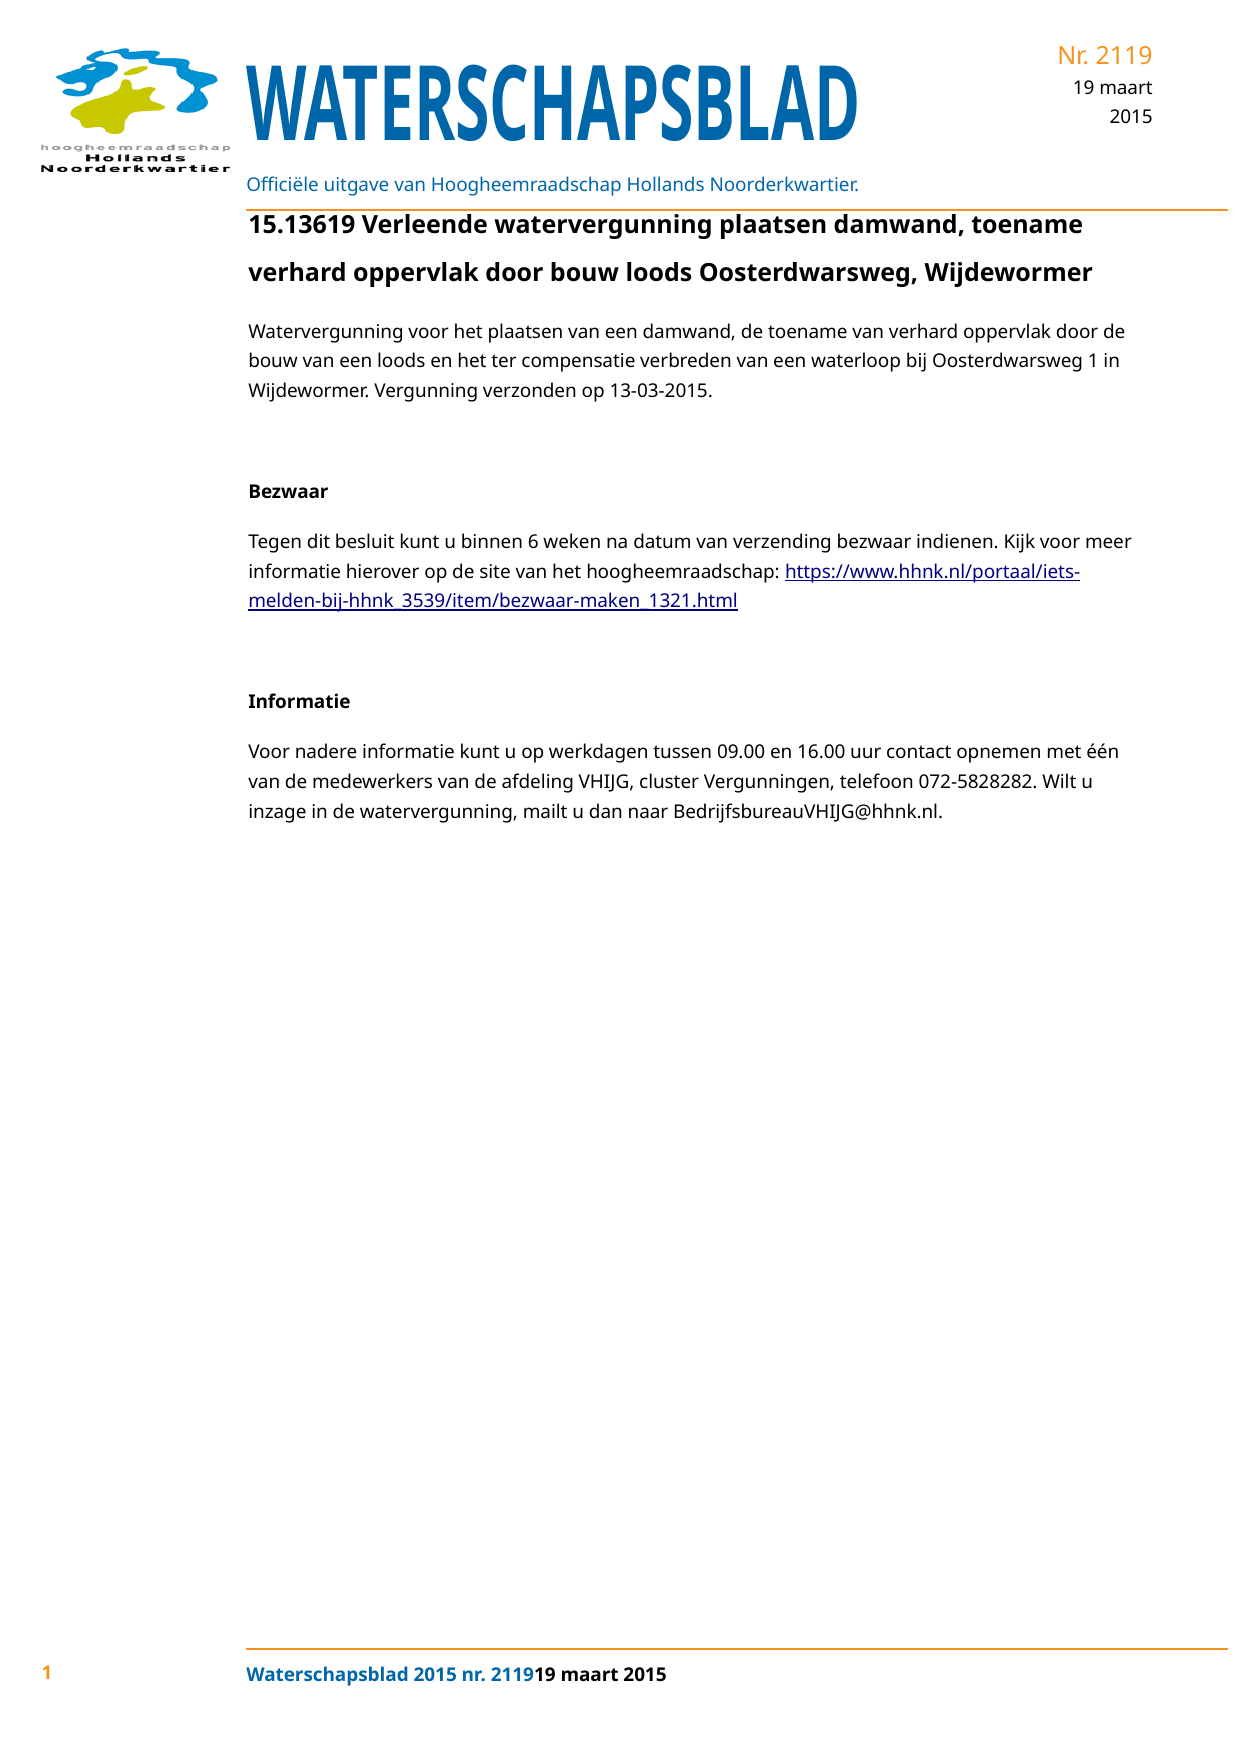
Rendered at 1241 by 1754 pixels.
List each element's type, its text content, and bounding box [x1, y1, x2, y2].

text Watervergunning voor het plaatsen van een damwand, de toename van verhard oppervlak door de bouw van een loods en het ter compensatie verbreden van een waterloop bij Oosterdwarsweg 1 in Wijdewormer. Vergunning verzonden op 13-03-2015. [248, 318, 1152, 403]
text Tegen dit besluit kunt u binnen 6 weken na datum van verzending bezwaar indienen. Kijk voor meer informatie hierover op de site van het hoogheemraadschap: https://www.hhnk.nl/portaal/iets-melden-bij-hhnk_3539/item/bezwaar-maken_1321.html [248, 528, 1152, 613]
text 15.13619 Verleende watervergunning plaatsen damwand, toename verhard oppervlak door bouw loods Oosterdwarsweg, Wijdewormer [248, 211, 1152, 288]
text Informatie [248, 688, 1152, 714]
picture [41, 47, 231, 172]
text Voor nadere informatie kunt u op werkdagen tussen 09.00 en 16.00 uur contact opnemen met één van de medewerkers van de afdeling VHIJG, cluster Vergunningen, telefoon 072-5828282. Wilt u inzage in de watervergunning, mailt u dan naar BedrijfsbureauVHIJG@hhnk.nl. [248, 739, 1152, 824]
text Bezwaar [248, 478, 1152, 504]
